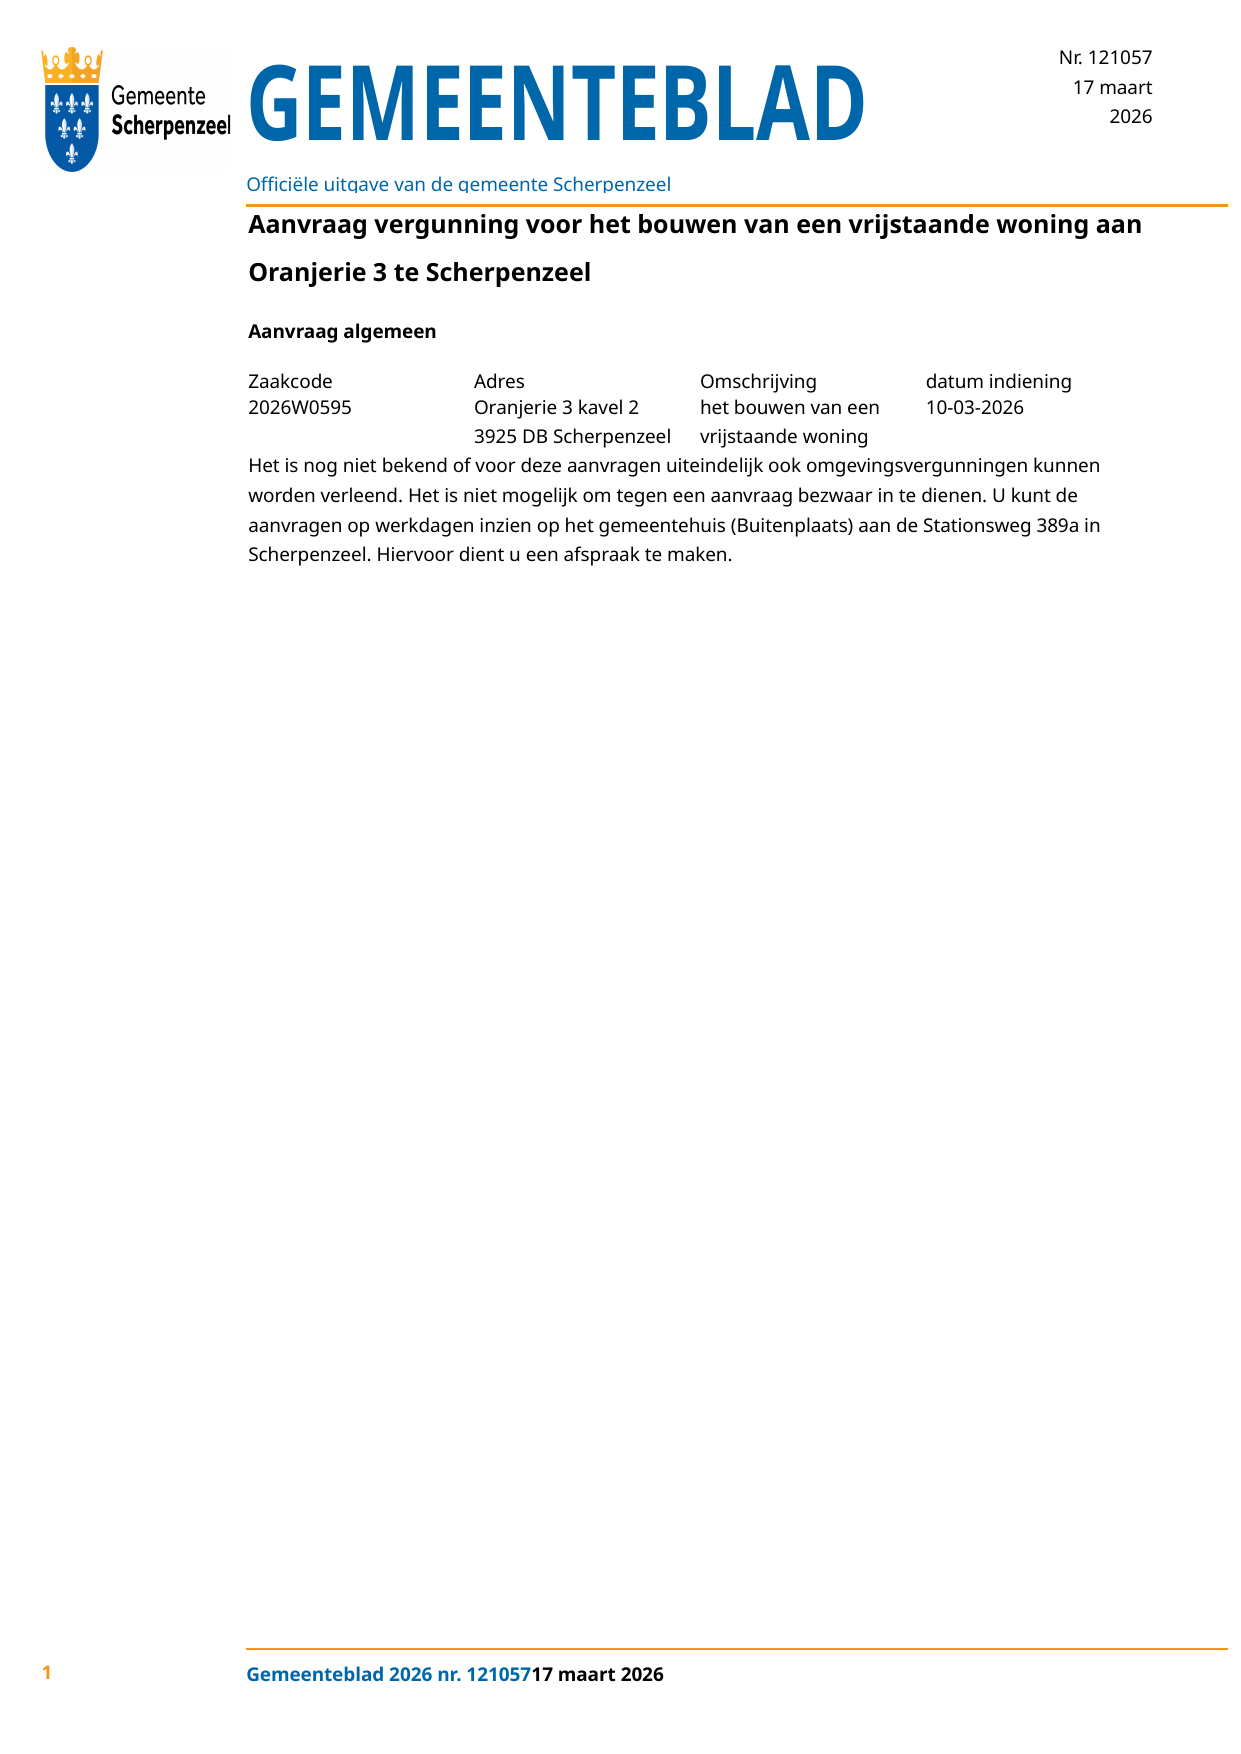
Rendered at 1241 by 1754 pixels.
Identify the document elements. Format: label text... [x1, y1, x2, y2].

table_header Omschrijving [700, 369, 926, 394]
table_cell 2026W0595 [248, 394, 474, 449]
picture [41, 47, 231, 172]
table_header Zaakcode [248, 369, 474, 394]
text Het is nog niet bekend of voor deze aanvragen uiteindelijk ook omgevingsvergunningen kunnen worden verleend. Het is niet mogelijk om tegen een aanvraag bezwaar in te dienen. U kunt de aanvragen op werkdagen inzien op het gemeentehuis (Buitenplaats) aan de Stationsweg 389a in Scherpenzeel. Hiervoor dient u een afspraak te maken. [248, 453, 1152, 567]
table_header datum indiening [926, 369, 1152, 394]
table_cell het bouwen van een vrijstaande woning [700, 394, 926, 449]
text Aanvraag algemeen [248, 318, 1152, 344]
table_cell 10-03-2026 [926, 394, 1152, 449]
text Aanvraag vergunning voor het bouwen van een vrijstaande woning aan Oranjerie 3 te Scherpenzeel [248, 207, 1152, 288]
table_header Adres [474, 369, 700, 394]
table_cell Oranjerie 3 kavel 2 3925 DB Scherpenzeel [474, 394, 700, 449]
